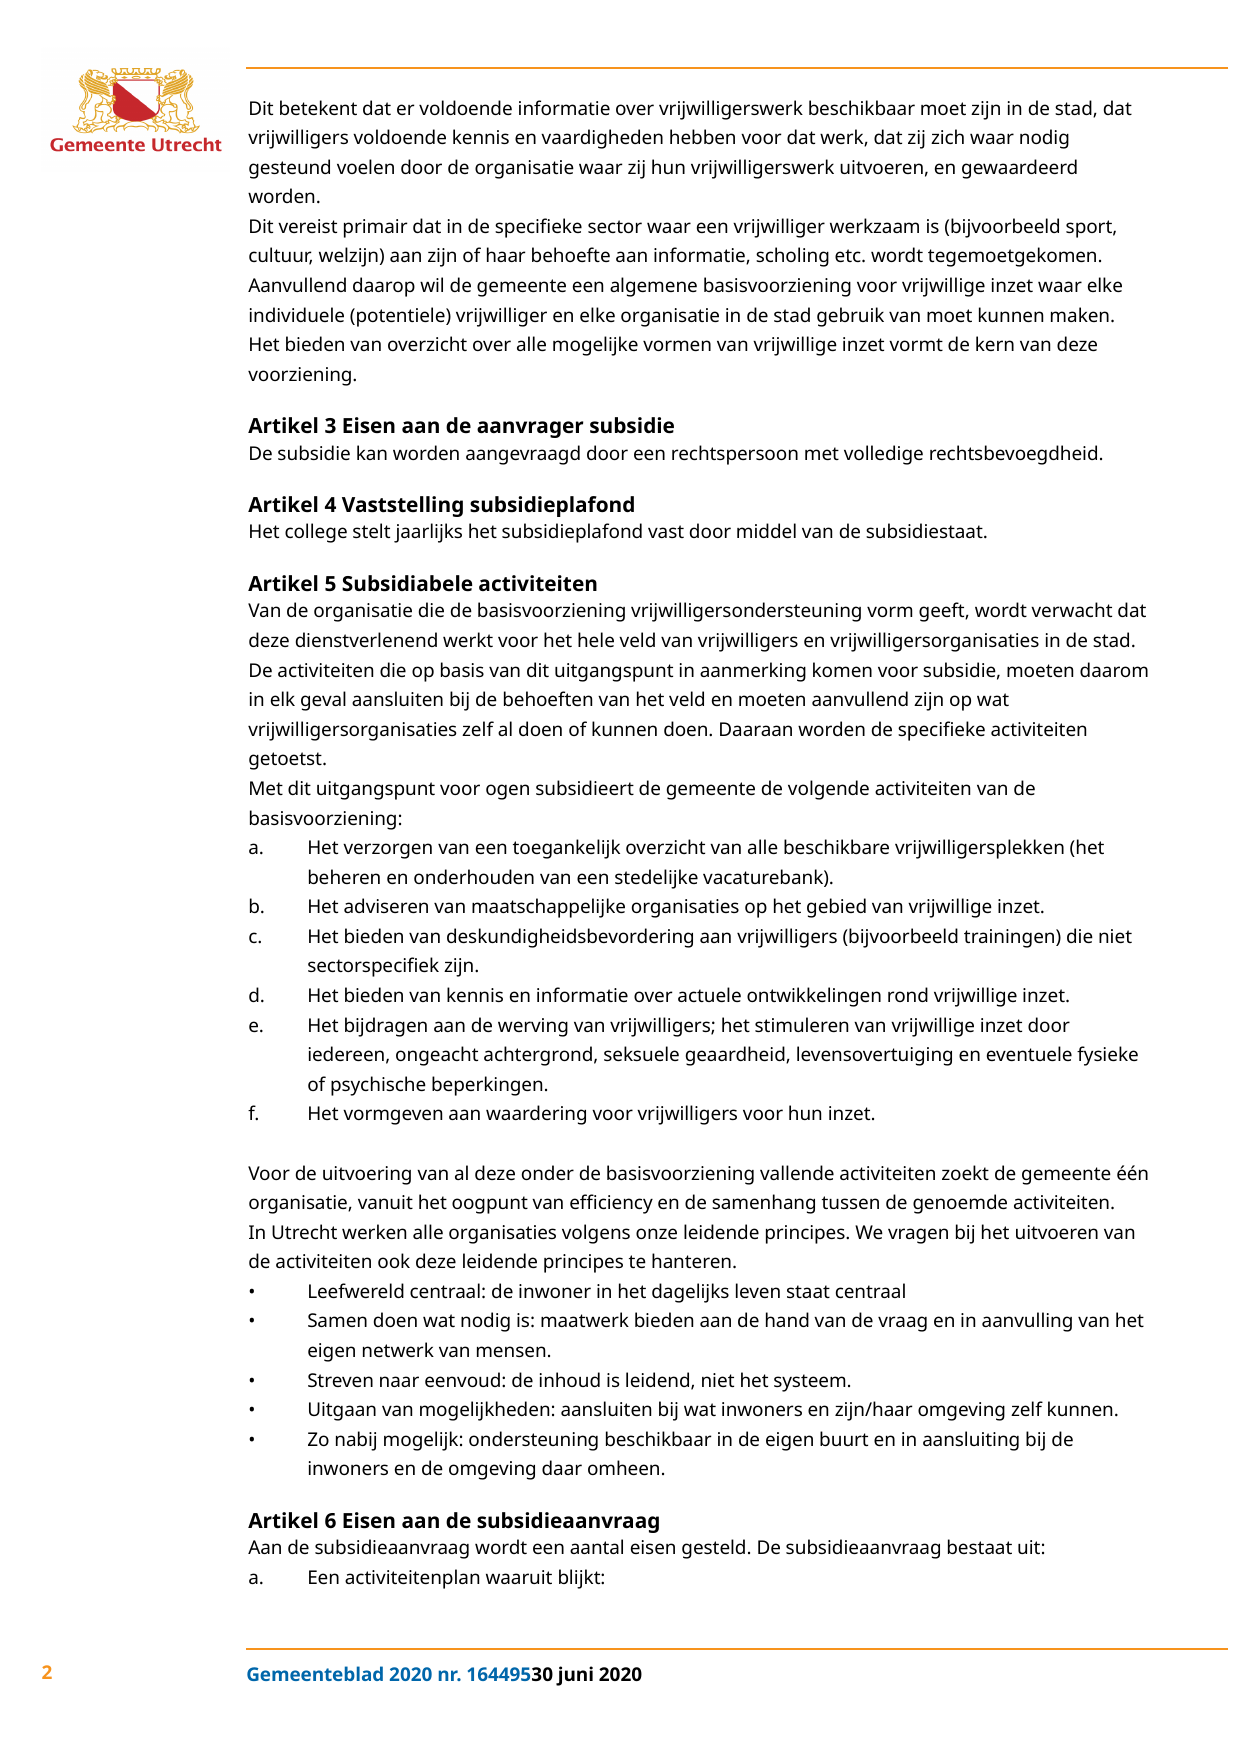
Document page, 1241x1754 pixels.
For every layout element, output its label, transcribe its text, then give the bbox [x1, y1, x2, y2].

text Het college stelt jaarlijks het subsidieplafond vast door middel van de subsidiestaat. [248, 519, 1152, 544]
text Dit vereist primair dat in de specifieke sector waar een vrijwilliger werkzaam is (bijvoorbeeld sport, cultuur, welzijn) aan zijn of haar behoefte aan informatie, scholing etc. wordt tegemoetgekomen. [248, 213, 1152, 268]
list Zo nabij mogelijk: ondersteuning beschikbaar in de eigen buurt en in aansluiting bij de inwoners en de omgeving daar omheen. [248, 1426, 1152, 1481]
list Het bieden van deskundigheidsbevordering aan vrijwilligers (bijvoorbeeld trainingen) die niet sectorspecifiek zijn. [248, 923, 1152, 978]
text Aan de subsidieaanvraag wordt een aantal eisen gesteld. De subsidieaanvraag bestaat uit: [248, 1534, 1152, 1560]
list Leefwereld centraal: de inwoner in het dagelijks leven staat centraal [248, 1278, 1152, 1304]
list Het verzorgen van een toegankelijk overzicht van alle beschikbare vrijwilligersplekken (het beheren en onderhouden van een stedelijke vacaturebank). [248, 834, 1152, 889]
text Dit betekent dat er voldoende informatie over vrijwilligerswerk beschikbaar moet zijn in de stad, dat vrijwilligers voldoende kennis en vaardigheden hebben voor dat werk, dat zij zich waar nodig gesteund voelen door de organisatie waar zij hun vrijwilligerswerk uitvoeren, en gewaardeerd worden. [248, 95, 1152, 209]
text Voor de uitvoering van al deze onder de basisvoorziening vallende activiteiten zoekt de gemeente één organisatie, vanuit het oogpunt van efficiency en de samenhang tussen de genoemde activiteiten. [248, 1160, 1152, 1215]
text Artikel 5 Subsidiabele activiteiten [248, 569, 1152, 598]
list Het bieden van kennis en informatie over actuele ontwikkelingen rond vrijwillige inzet. [248, 982, 1152, 1008]
list Het adviseren van maatschappelijke organisaties op het gebied van vrijwillige inzet. [248, 893, 1152, 919]
text Artikel 6 Eisen aan de subsidieaanvraag [248, 1506, 1152, 1534]
picture [41, 47, 231, 172]
list Uitgaan van mogelijkheden: aansluiten bij wat inwoners en zijn/haar omgeving zelf kunnen. [248, 1396, 1152, 1422]
text Artikel 4 Vaststelling subsidieplafond [248, 490, 1152, 519]
text Met dit uitgangspunt voor ogen subsidieert de gemeente de volgende activiteiten van de basisvoorziening: [248, 775, 1152, 830]
list Een activiteitenplan waaruit blijkt: [248, 1564, 1152, 1590]
text Artikel 3 Eisen aan de aanvrager subsidie [248, 411, 1152, 440]
text De subsidie kan worden aangevraagd door een rechtspersoon met volledige rechtsbevoegdheid. [248, 440, 1152, 466]
text In Utrecht werken alle organisaties volgens onze leidende principes. We vragen bij het uitvoeren van de activiteiten ook deze leidende principes te hanteren. [248, 1219, 1152, 1274]
text Van de organisatie die de basisvoorziening vrijwilligersondersteuning vorm geeft, wordt verwacht dat deze dienstverlenend werkt voor het hele veld van vrijwilligers en vrijwilligersorganisaties in de stad. De activiteiten die op basis van dit uitgangspunt in aanmerking komen voor subsidie, moeten daarom in elk geval aansluiten bij de behoeften van het veld en moeten aanvullend zijn op wat vrijwilligersorganisaties zelf al doen of kunnen doen. Daaraan worden de specifieke activiteiten getoetst. [248, 598, 1152, 771]
list Streven naar eenvoud: de inhoud is leidend, niet het systeem. [248, 1367, 1152, 1392]
list Het vormgeven aan waardering voor vrijwilligers voor hun inzet. [248, 1101, 1152, 1126]
list Samen doen wat nodig is: maatwerk bieden aan de hand van de vraag en in aanvulling van het eigen netwerk van mensen. [248, 1308, 1152, 1363]
list Het bijdragen aan de werving van vrijwilligers; het stimuleren van vrijwillige inzet door iedereen, ongeacht achtergrond, seksuele geaardheid, levensovertuiging en eventuele fysieke of psychische beperkingen. [248, 1012, 1152, 1097]
text Aanvullend daarop wil de gemeente een algemene basisvoorziening voor vrijwillige inzet waar elke individuele (potentiele) vrijwilliger en elke organisatie in de stad gebruik van moet kunnen maken. Het bieden van overzicht over alle mogelijke vormen van vrijwillige inzet vormt de kern van deze voorziening. [248, 272, 1152, 387]
